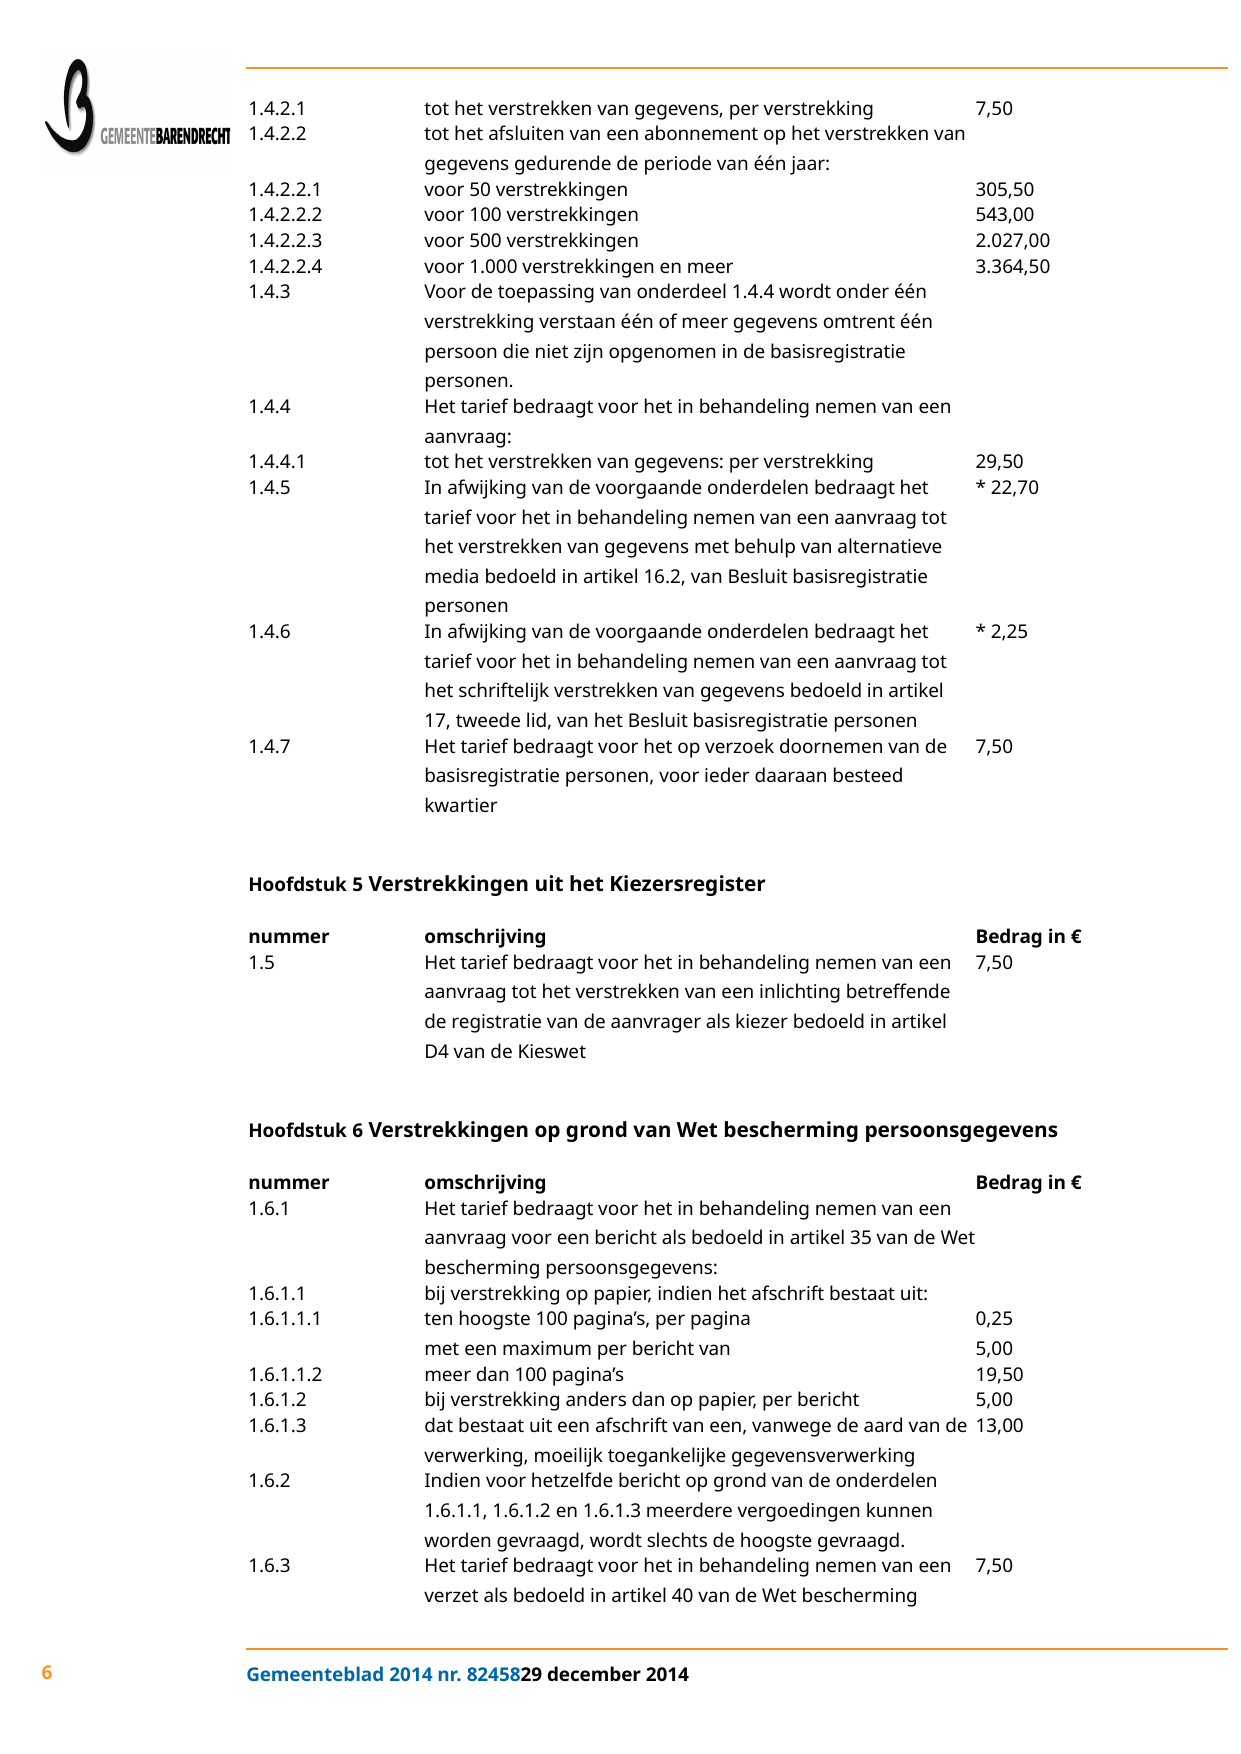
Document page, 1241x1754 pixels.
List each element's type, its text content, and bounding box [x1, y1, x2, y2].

table_header nummer [248, 1169, 424, 1195]
table_cell 1.6.1.1.2 [248, 1361, 424, 1387]
table_cell [975, 1280, 1152, 1306]
table_header nummer [248, 923, 424, 949]
table_cell 7,50 [975, 949, 1152, 1063]
table_cell 1.4.4 [248, 393, 424, 448]
table_cell 7,50 [975, 1553, 1152, 1608]
table_cell 19,50 [975, 1361, 1152, 1387]
table_cell Indien voor hetzelfde bericht op grond van de onderdelen 1.6.1.1, 1.6.1.2 en 1.6.1.3 meerdere vergoedingen kunnen worden gevraagd, wordt slechts de hoogste gevraagd. [424, 1468, 975, 1552]
table_cell [975, 1468, 1152, 1552]
table_cell 1.6.1.3 [248, 1412, 424, 1468]
table_cell 1.6.1.2 [248, 1387, 424, 1412]
table_cell 1.6.2 [248, 1468, 424, 1552]
table_cell voor 50 verstrekkingen [424, 176, 975, 202]
table_cell bij verstrekking op papier, indien het afschrift bestaat uit: [424, 1280, 975, 1306]
table_cell 1.4.2.2.4 [248, 253, 424, 279]
table_header omschrijving [424, 923, 975, 949]
table_cell [975, 121, 1152, 176]
table_header omschrijving [424, 1169, 975, 1195]
picture [41, 47, 231, 172]
table_cell meer dan 100 pagina’s [424, 1361, 975, 1387]
table_cell 7,50 [975, 733, 1152, 818]
table_cell voor 500 verstrekkingen [424, 227, 975, 253]
table_cell 1.4.2.2.3 [248, 227, 424, 253]
table_cell tot het verstrekken van gegevens: per verstrekking [424, 449, 975, 474]
table_header Bedrag in € [975, 923, 1152, 949]
table_cell voor 1.000 verstrekkingen en meer [424, 253, 975, 279]
table_cell 1.6.1 [248, 1195, 424, 1280]
table_cell 1.4.2.2.1 [248, 176, 424, 202]
table_cell 5,00 [975, 1387, 1152, 1412]
table_cell 1.4.7 [248, 733, 424, 818]
table_cell 1.4.5 [248, 474, 424, 618]
table_cell 1.5 [248, 949, 424, 1063]
table_cell 3.364,50 [975, 253, 1152, 279]
table_cell Het tarief bedraagt voor het in behandeling nemen van een aanvraag voor een bericht als bedoeld in artikel 35 van de Wet bescherming persoonsgegevens: [424, 1195, 975, 1280]
table_cell 13,00 [975, 1412, 1152, 1468]
table_cell Het tarief bedraagt voor het op verzoek doornemen van de basisregistratie personen, voor ieder daaraan besteed kwartier [424, 733, 975, 818]
table_cell 1.4.4.1 [248, 449, 424, 474]
table_cell 305,50 [975, 176, 1152, 202]
table_cell 29,50 [975, 449, 1152, 474]
table_cell In afwijking van de voorgaande onderdelen bedraagt het tarief voor het in behandeling nemen van een aanvraag tot het schriftelijk verstrekken van gegevens bedoeld in artikel 17, tweede lid, van het Besluit basisregistratie personen [424, 618, 975, 733]
text Hoofdstuk 6 Verstrekkingen op grond van Wet bescherming persoonsgegevens [248, 1115, 1152, 1143]
table_cell * 2,25 [975, 618, 1152, 733]
table_header Bedrag in € [975, 1169, 1152, 1195]
table_cell 543,00 [975, 202, 1152, 227]
table_cell 0,25 5,00 [975, 1306, 1152, 1361]
table_cell [975, 393, 1152, 448]
table_cell In afwijking van de voorgaande onderdelen bedraagt het tarief voor het in behandeling nemen van een aanvraag tot het verstrekken van gegevens met behulp van alternatieve media bedoeld in artikel 16.2, van Besluit basisregistratie personen [424, 474, 975, 618]
text Hoofdstuk 5 Verstrekkingen uit het Kiezersregister [248, 869, 1152, 898]
table_cell [975, 279, 1152, 393]
table_cell * 22,70 [975, 474, 1152, 618]
table_cell tot het verstrekken van gegevens, per verstrekking [424, 95, 975, 121]
table_cell 1.4.2.2.2 [248, 202, 424, 227]
table_cell tot het afsluiten van een abonnement op het verstrekken van gegevens gedurende de periode van één jaar: [424, 121, 975, 176]
table_cell voor 100 verstrekkingen [424, 202, 975, 227]
table_cell Voor de toepassing van onderdeel 1.4.4 wordt onder één verstrekking verstaan één of meer gegevens omtrent één persoon die niet zijn opgenomen in de basisregistratie personen. [424, 279, 975, 393]
table_cell Het tarief bedraagt voor het in behandeling nemen van een aanvraag: [424, 393, 975, 448]
table_cell 1.6.1.1 [248, 1280, 424, 1306]
table_cell 1.4.2.2 [248, 121, 424, 176]
table_cell bij verstrekking anders dan op papier, per bericht [424, 1387, 975, 1412]
table_cell 1.4.6 [248, 618, 424, 733]
table_cell Het tarief bedraagt voor het in behandeling nemen van een aanvraag tot het verstrekken van een inlichting betreffende de registratie van de aanvrager als kiezer bedoeld in artikel D4 van de Kieswet [424, 949, 975, 1063]
table_cell dat bestaat uit een afschrift van een, vanwege de aard van de verwerking, moeilijk toegankelijke gegevensverwerking [424, 1412, 975, 1468]
table_cell Het tarief bedraagt voor het in behandeling nemen van een verzet als bedoeld in artikel 40 van de Wet bescherming [424, 1553, 975, 1608]
table_cell ten hoogste 100 pagina’s, per pagina met een maximum per bericht van [424, 1306, 975, 1361]
table_cell 1.4.3 [248, 279, 424, 393]
table_cell 1.4.2.1 [248, 95, 424, 121]
table_cell 1.6.1.1.1 [248, 1306, 424, 1361]
table_cell 7,50 [975, 95, 1152, 121]
table_cell [975, 1195, 1152, 1280]
table_cell 2.027,00 [975, 227, 1152, 253]
table_cell 1.6.3 [248, 1553, 424, 1608]
